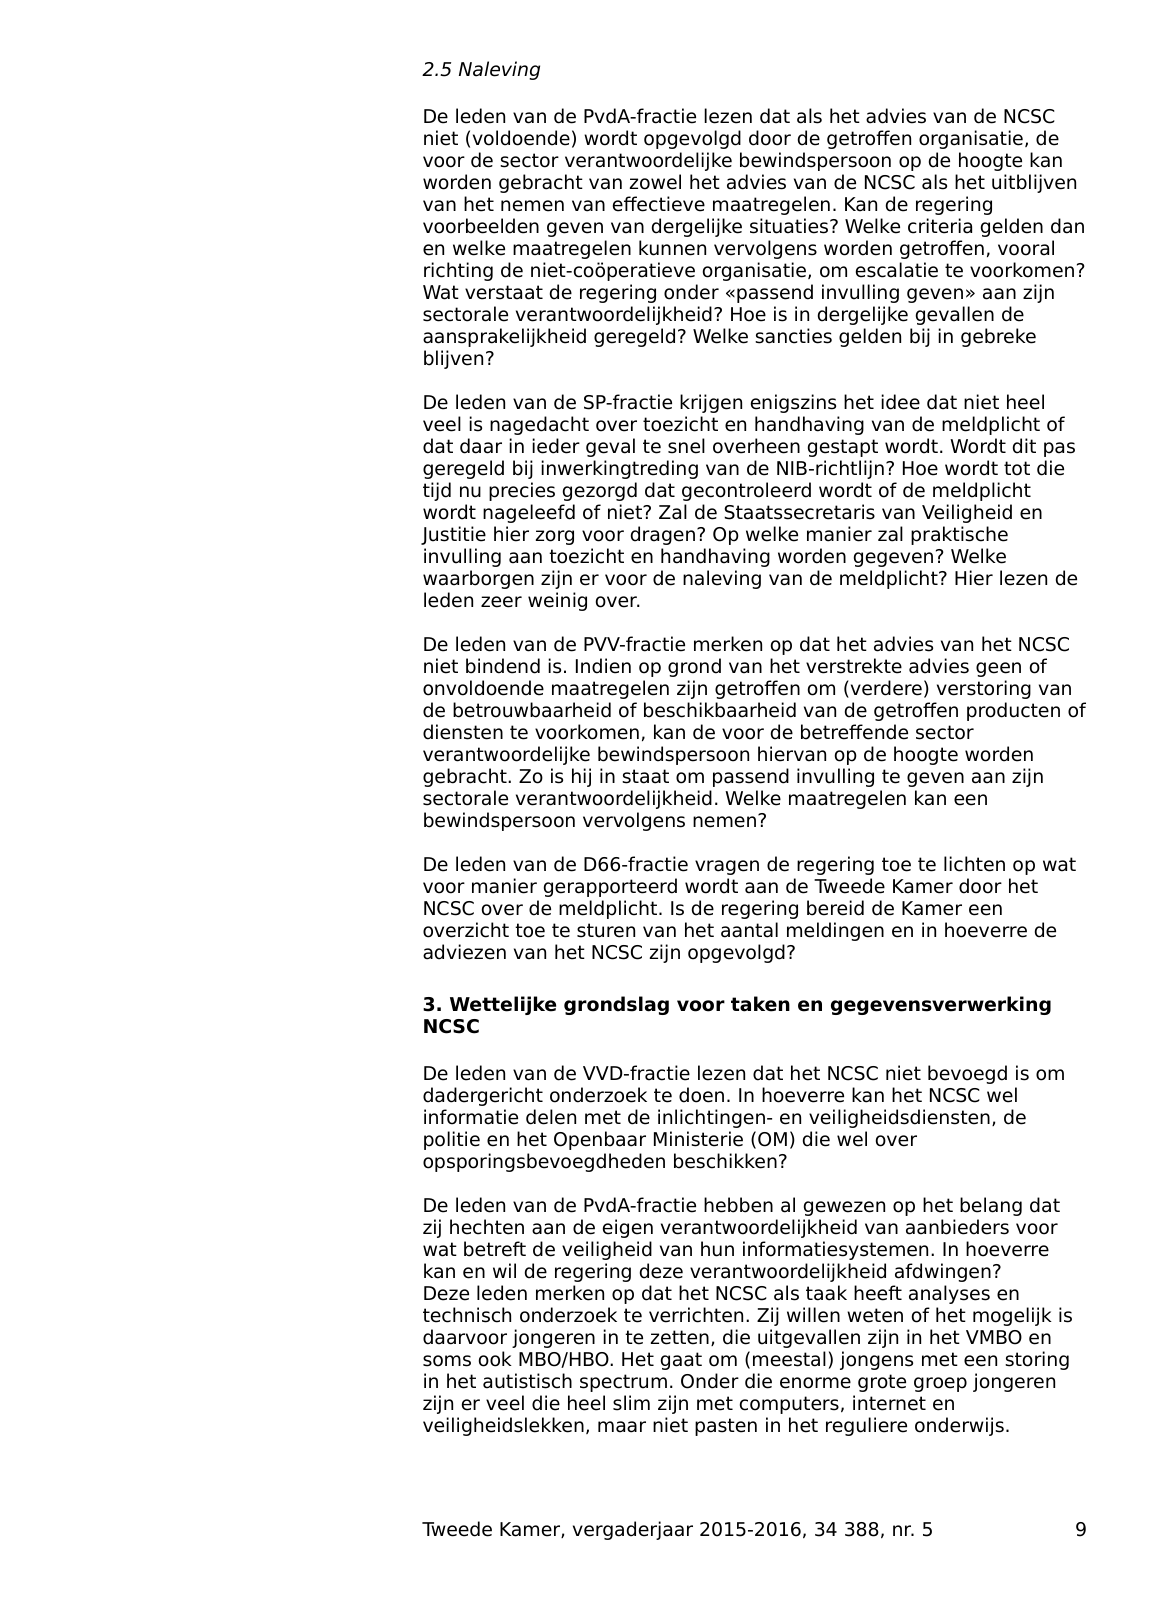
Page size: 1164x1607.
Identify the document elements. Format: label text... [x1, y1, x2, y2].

text De leden van de SP-fractie krijgen enigszins het idee dat niet heel veel is nagedacht over toezicht en handhaving van de meldplicht of dat daar in ieder geval te snel overheen gestapt wordt. Wordt dit pas geregeld bij inwerkingtreding van de NIB-richtlijn? Hoe wordt tot die tijd nu precies gezorgd dat gecontroleerd wordt of de meldplicht wordt nageleefd of niet? Zal de Staatssecretaris van Veiligheid en Justitie hier zorg voor dragen? Op welke manier zal praktische invulling aan toezicht en handhaving worden gegeven? Welke waarborgen zijn er voor de naleving van de meldplicht? Hier lezen de leden zeer weinig over. [422, 392, 1087, 612]
text Deze leden merken op dat het NCSC als taak heeft analyses en technisch onderzoek te verrichten. Zij willen weten of het mogelijk is daarvoor jongeren in te zetten, die uitgevallen zijn in het VMBO en soms ook MBO/HBO. Het gaat om (meestal) jongens met een storing in het autistisch spectrum. Onder die enorme grote groep jongeren zijn er veel die heel slim zijn met computers, internet en veiligheidslekken, maar niet pasten in het reguliere onderwijs. [422, 1283, 1087, 1437]
subtitle 2.5 Naleving [422, 59, 1087, 81]
text De leden van de PvdA-fractie hebben al gewezen op het belang dat zij hechten aan de eigen verantwoordelijkheid van aanbieders voor wat betreft de veiligheid van hun informatiesystemen. In hoeverre kan en wil de regering deze verantwoordelijkheid afdwingen? [422, 1195, 1087, 1283]
text De leden van de D66-fractie vragen de regering toe te lichten op wat voor manier gerapporteerd wordt aan de Tweede Kamer door het NCSC over de meldplicht. Is de regering bereid de Kamer een overzicht toe te sturen van het aantal meldingen en in hoeverre de adviezen van het NCSC zijn opgevolgd? [422, 854, 1087, 964]
text De leden van de PvdA-fractie lezen dat als het advies van de NCSC niet (voldoende) wordt opgevolgd door de getroffen organisatie, de voor de sector verantwoordelijke bewindspersoon op de hoogte kan worden gebracht van zowel het advies van de NCSC als het uitblijven van het nemen van effectieve maatregelen. Kan de regering voorbeelden geven van dergelijke situaties? Welke criteria gelden dan en welke maatregelen kunnen vervolgens worden getroffen, vooral richting de niet-coöperatieve organisatie, om escalatie te voorkomen? Wat verstaat de regering onder «passend invulling geven» aan zijn sectorale verantwoordelijkheid? Hoe is in dergelijke gevallen de aansprakelijkheid geregeld? Welke sancties gelden bij in gebreke blijven? [422, 106, 1087, 370]
text De leden van de VVD-fractie lezen dat het NCSC niet bevoegd is om dadergericht onderzoek te doen. In hoeverre kan het NCSC wel informatie delen met de inlichtingen- en veiligheidsdiensten, de politie en het Openbaar Ministerie (OM) die wel over opsporingsbevoegdheden beschikken? [422, 1063, 1087, 1173]
subtitle 3. Wettelijke grondslag voor taken en gegevensverwerking NCSC [422, 994, 1087, 1038]
text De leden van de PVV-fractie merken op dat het advies van het NCSC niet bindend is. Indien op grond van het verstrekte advies geen of onvoldoende maatregelen zijn getroffen om (verdere) verstoring van de betrouwbaarheid of beschikbaarheid van de getroffen producten of diensten te voorkomen, kan de voor de betreffende sector verantwoordelijke bewindspersoon hiervan op de hoogte worden gebracht. Zo is hij in staat om passend invulling te geven aan zijn sectorale verantwoordelijkheid. Welke maatregelen kan een bewindspersoon vervolgens nemen? [422, 634, 1087, 832]
